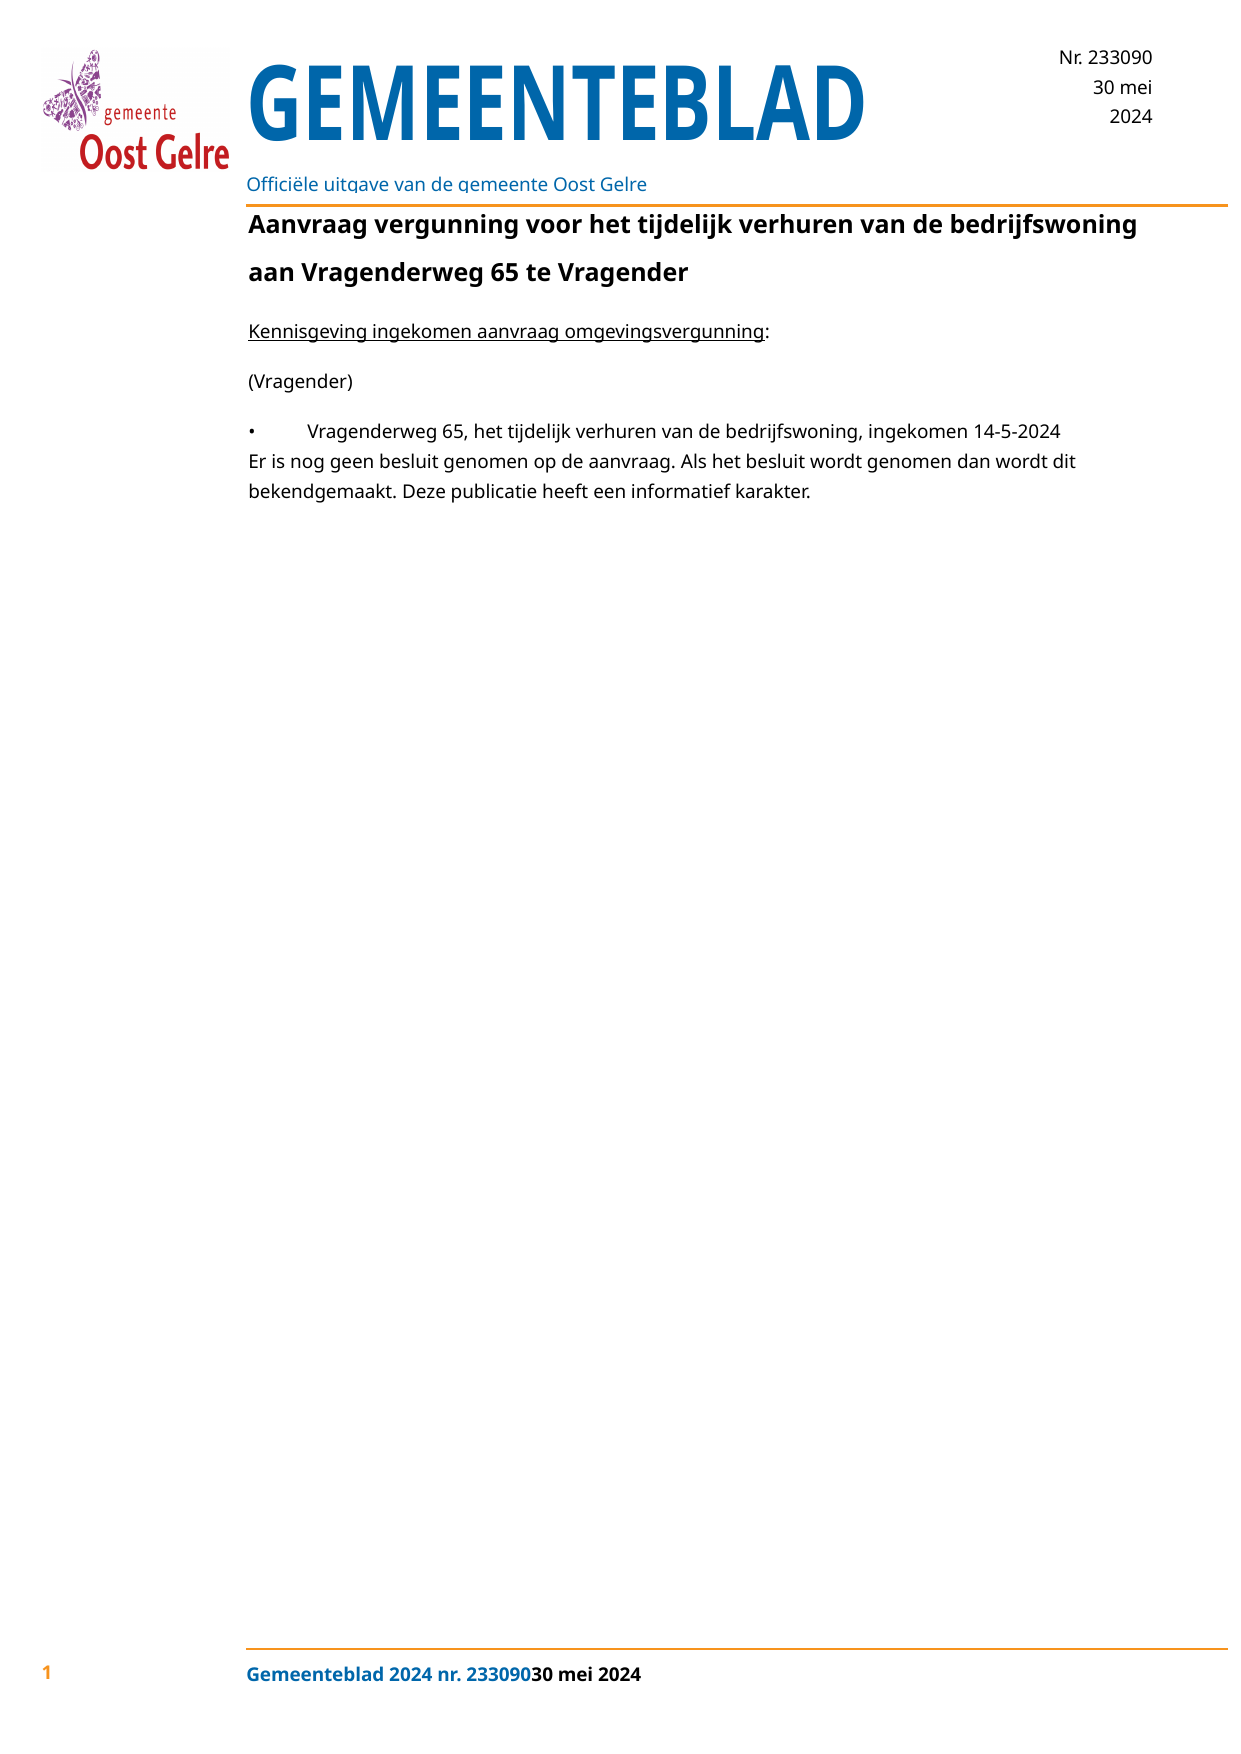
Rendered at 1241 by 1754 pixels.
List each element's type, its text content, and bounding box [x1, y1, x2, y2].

text Kennisgeving ingekomen aanvraag omgevingsvergunning: [248, 318, 1152, 344]
text Aanvraag vergunning voor het tijdelijk verhuren van de bedrijfswoning aan Vragenderweg 65 te Vragender [248, 207, 1152, 288]
list Vragenderweg 65, het tijdelijk verhuren van de bedrijfswoning, ingekomen 14-5-2024 [248, 419, 1152, 444]
text (Vragender) [248, 368, 1152, 394]
text Er is nog geen besluit genomen op de aanvraag. Als het besluit wordt genomen dan wordt dit bekendgemaakt. Deze publicatie heeft een informatief karakter. [248, 448, 1152, 504]
picture [41, 47, 231, 172]
